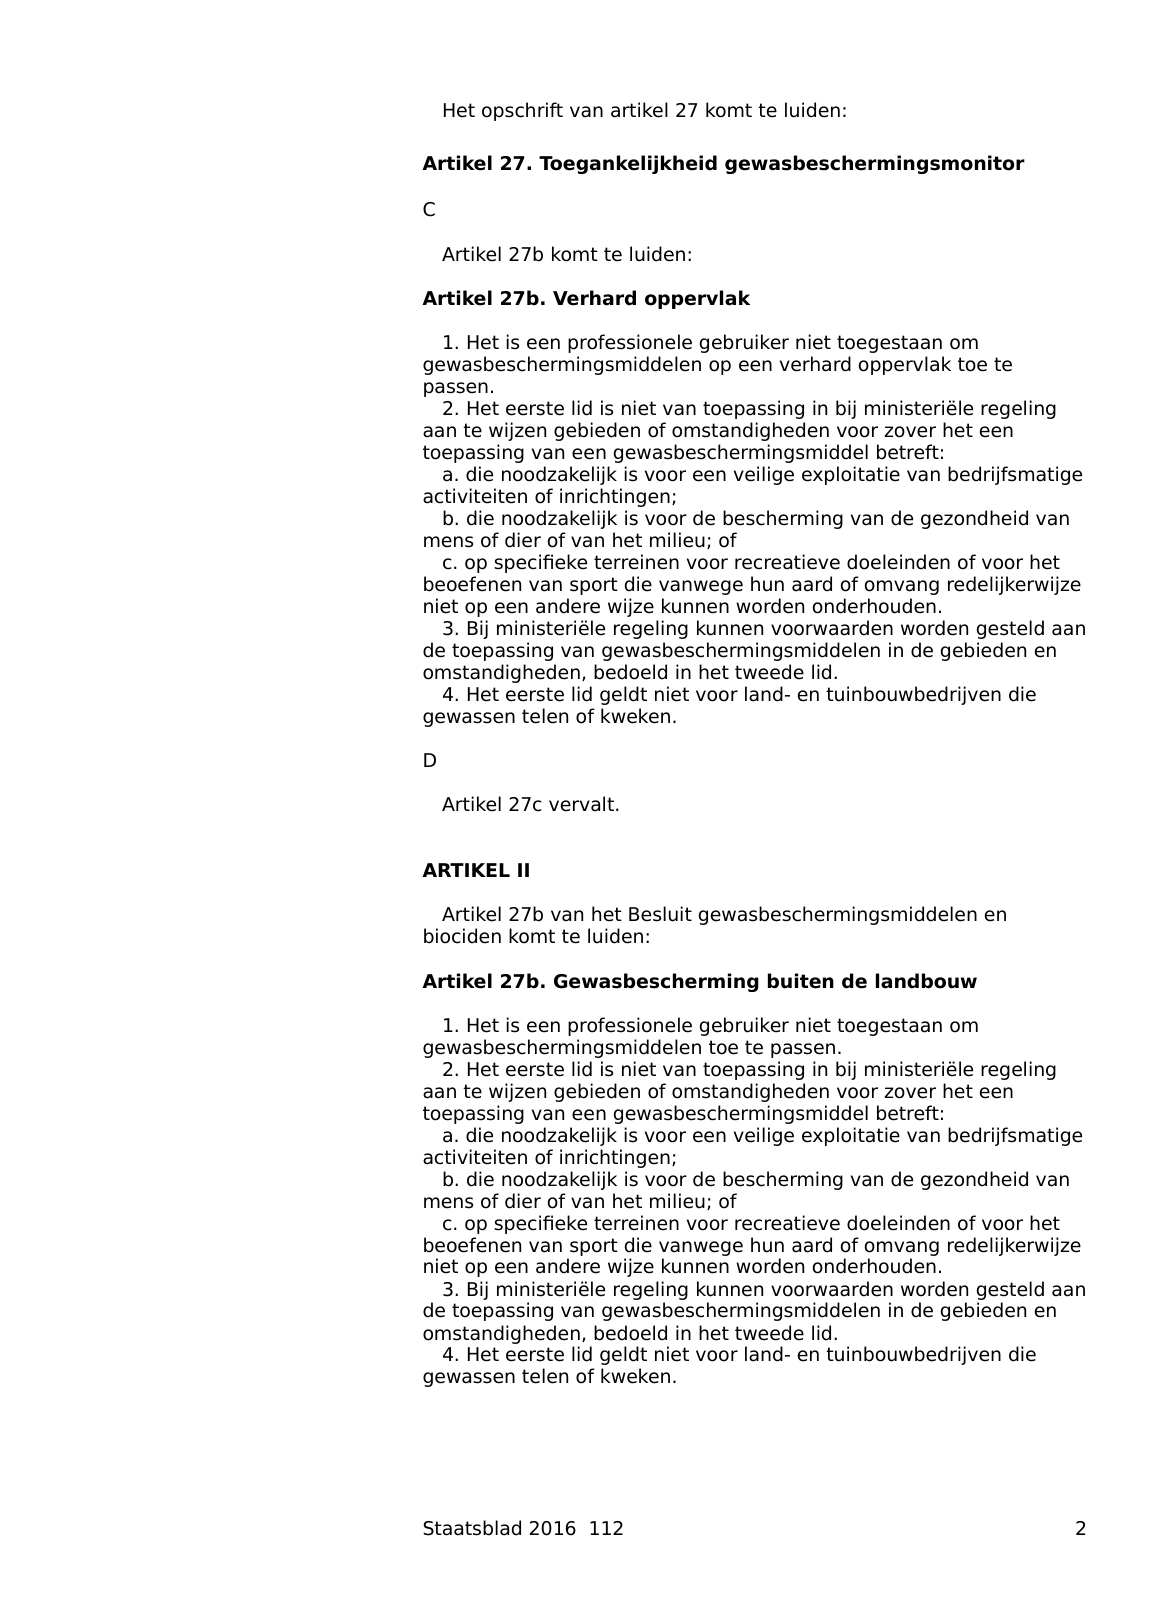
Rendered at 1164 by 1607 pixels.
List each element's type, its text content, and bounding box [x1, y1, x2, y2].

text c. op specifieke terreinen voor recreatieve doeleinden of voor het beoefenen van sport die vanwege hun aard of omvang redelijkerwijze niet op een andere wijze kunnen worden onderhouden. [422, 552, 1087, 618]
text 4. Het eerste lid geldt niet voor land- en tuinbouwbedrijven die gewassen telen of kweken. [422, 683, 1087, 727]
text Artikel 27b komt te luiden: [422, 243, 1087, 266]
text 2. Het eerste lid is niet van toepassing in bij ministeriële regeling aan te wijzen gebieden of omstandigheden voor zover het een toepassing van een gewasbeschermingsmiddel betreft: [422, 1059, 1087, 1124]
text a. die noodzakelijk is voor een veilige exploitatie van bedrijfsmatige activiteiten of inrichtingen; [422, 1124, 1087, 1168]
text Het opschrift van artikel 27 komt te luiden: [422, 100, 1087, 122]
subtitle Artikel 27b. Gewasbescherming buiten de landbouw [422, 971, 1087, 992]
text 1. Het is een professionele gebruiker niet toegestaan om gewasbeschermingsmiddelen toe te passen. [422, 1015, 1087, 1059]
text C [422, 199, 1087, 221]
text b. die noodzakelijk is voor de bescherming van de gezondheid van mens of dier of van het milieu; of [422, 1168, 1087, 1212]
text 2. Het eerste lid is niet van toepassing in bij ministeriële regeling aan te wijzen gebieden of omstandigheden voor zover het een toepassing van een gewasbeschermingsmiddel betreft: [422, 398, 1087, 464]
text a. die noodzakelijk is voor een veilige exploitatie van bedrijfsmatige activiteiten of inrichtingen; [422, 464, 1087, 508]
subtitle Artikel 27. Toegankelijkheid gewasbeschermingsmonitor [422, 152, 1087, 174]
text Artikel 27b van het Besluit gewasbeschermingsmiddelen en biociden komt te luiden: [422, 904, 1087, 948]
text 3. Bij ministeriële regeling kunnen voorwaarden worden gesteld aan de toepassing van gewasbeschermingsmiddelen in de gebieden en omstandigheden, bedoeld in het tweede lid. [422, 1278, 1087, 1344]
text b. die noodzakelijk is voor de bescherming van de gezondheid van mens of dier of van het milieu; of [422, 508, 1087, 552]
text 3. Bij ministeriële regeling kunnen voorwaarden worden gesteld aan de toepassing van gewasbeschermingsmiddelen in de gebieden en omstandigheden, bedoeld in het tweede lid. [422, 618, 1087, 683]
text 1. Het is een professionele gebruiker niet toegestaan om gewasbeschermingsmiddelen op een verhard oppervlak toe te passen. [422, 332, 1087, 398]
subtitle Artikel 27b. Verhard oppervlak [422, 288, 1087, 310]
text 4. Het eerste lid geldt niet voor land- en tuinbouwbedrijven die gewassen telen of kweken. [422, 1344, 1087, 1388]
subtitle ARTIKEL II [422, 860, 1087, 882]
text D [422, 750, 1087, 772]
text Artikel 27c vervalt. [422, 794, 1087, 816]
text c. op specifieke terreinen voor recreatieve doeleinden of voor het beoefenen van sport die vanwege hun aard of omvang redelijkerwijze niet op een andere wijze kunnen worden onderhouden. [422, 1212, 1087, 1278]
